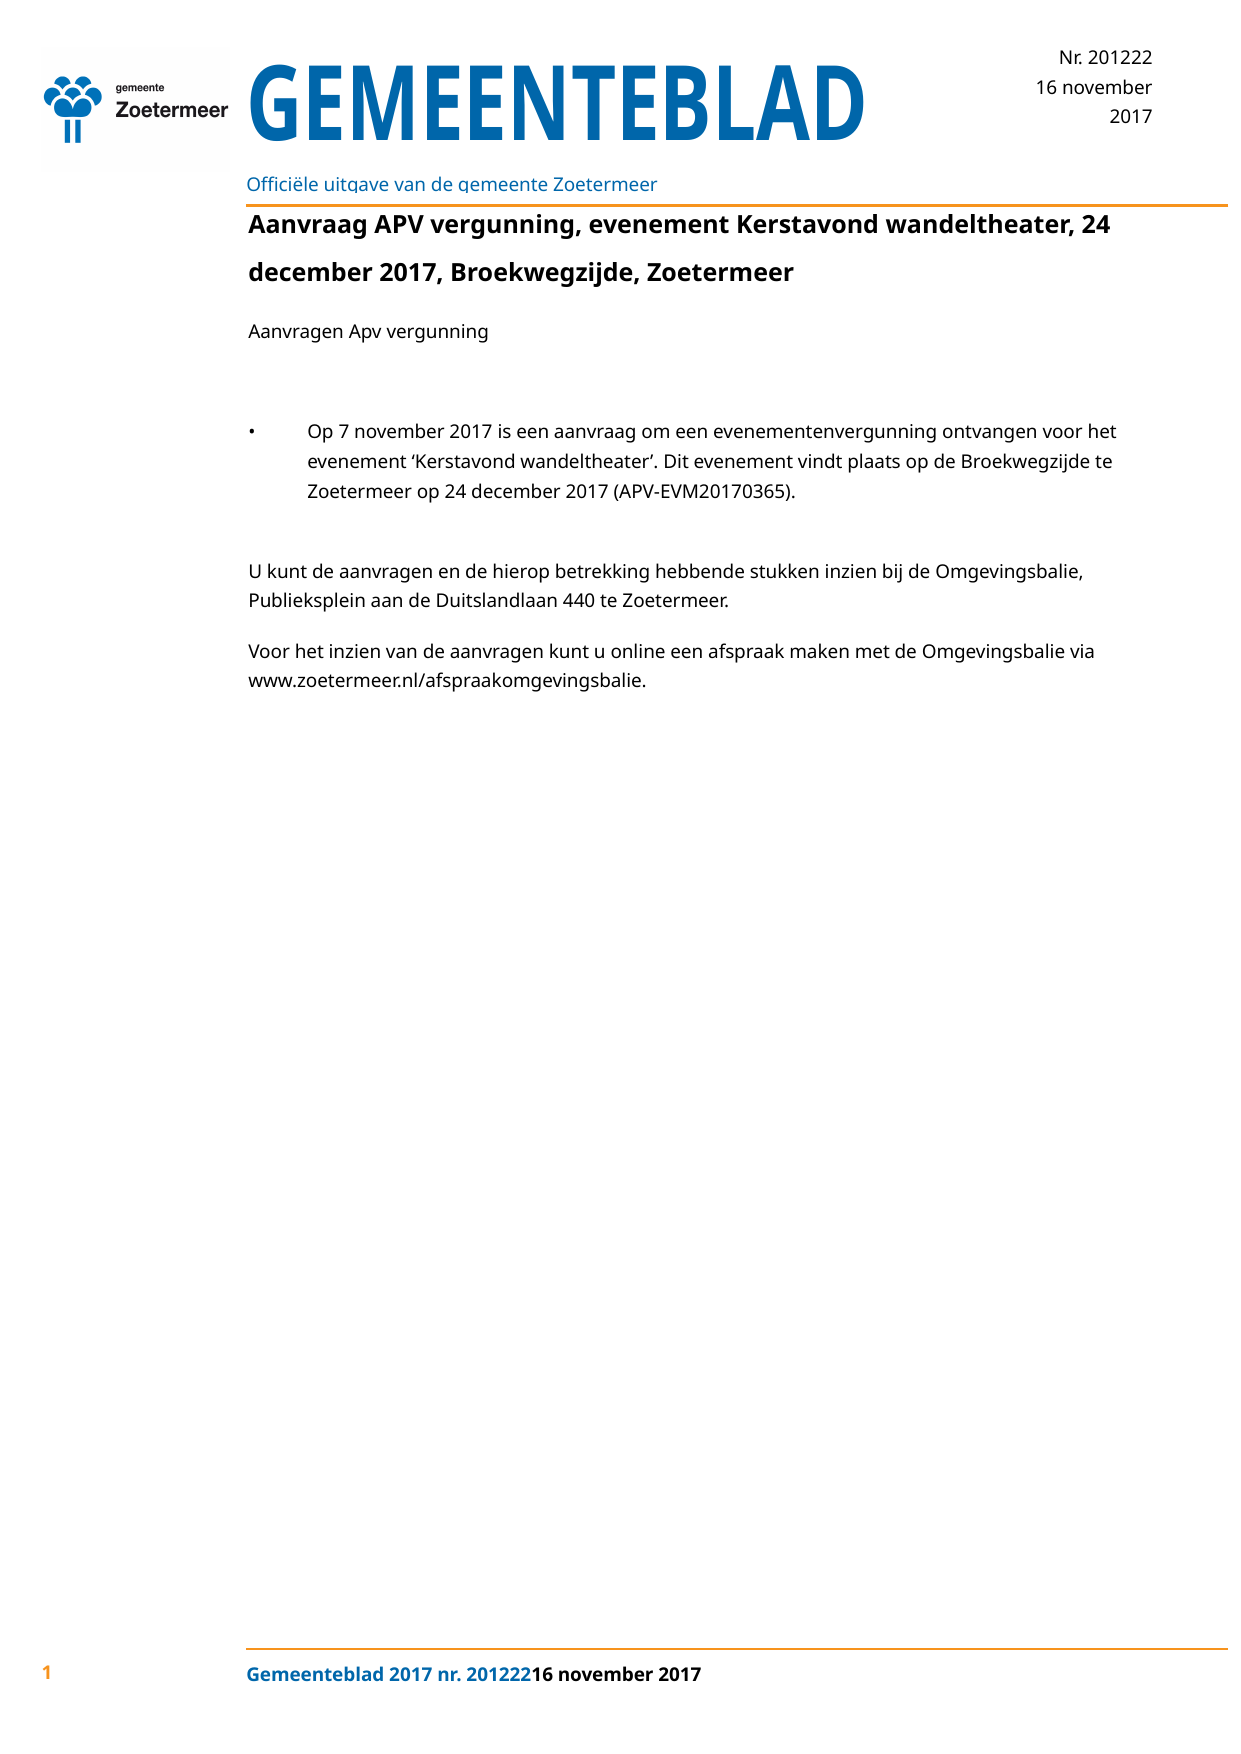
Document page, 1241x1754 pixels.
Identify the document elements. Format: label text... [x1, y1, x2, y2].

text Aanvragen Apv vergunning [248, 318, 1152, 344]
picture [41, 47, 231, 172]
text Aanvraag APV vergunning, evenement Kerstavond wandeltheater, 24 december 2017, Broekwegzijde, Zoetermeer [248, 207, 1152, 288]
text Voor het inzien van de aanvragen kunt u online een afspraak maken met de Omgevingsbalie via www.zoetermeer.nl/afspraakomgevingsbalie. [248, 638, 1152, 693]
list Op 7 november 2017 is een aanvraag om een evenementenvergunning ontvangen voor het evenement ‘Kerstavond wandeltheater’. Dit evenement vindt plaats op de Broekwegzijde te Zoetermeer op 24 december 2017 (APV-EVM20170365). [248, 419, 1152, 504]
text U kunt de aanvragen en de hierop betrekking hebbende stukken inzien bij de Omgevingsbalie, Publieksplein aan de Duitslandlaan 440 te Zoetermeer. [248, 558, 1152, 613]
